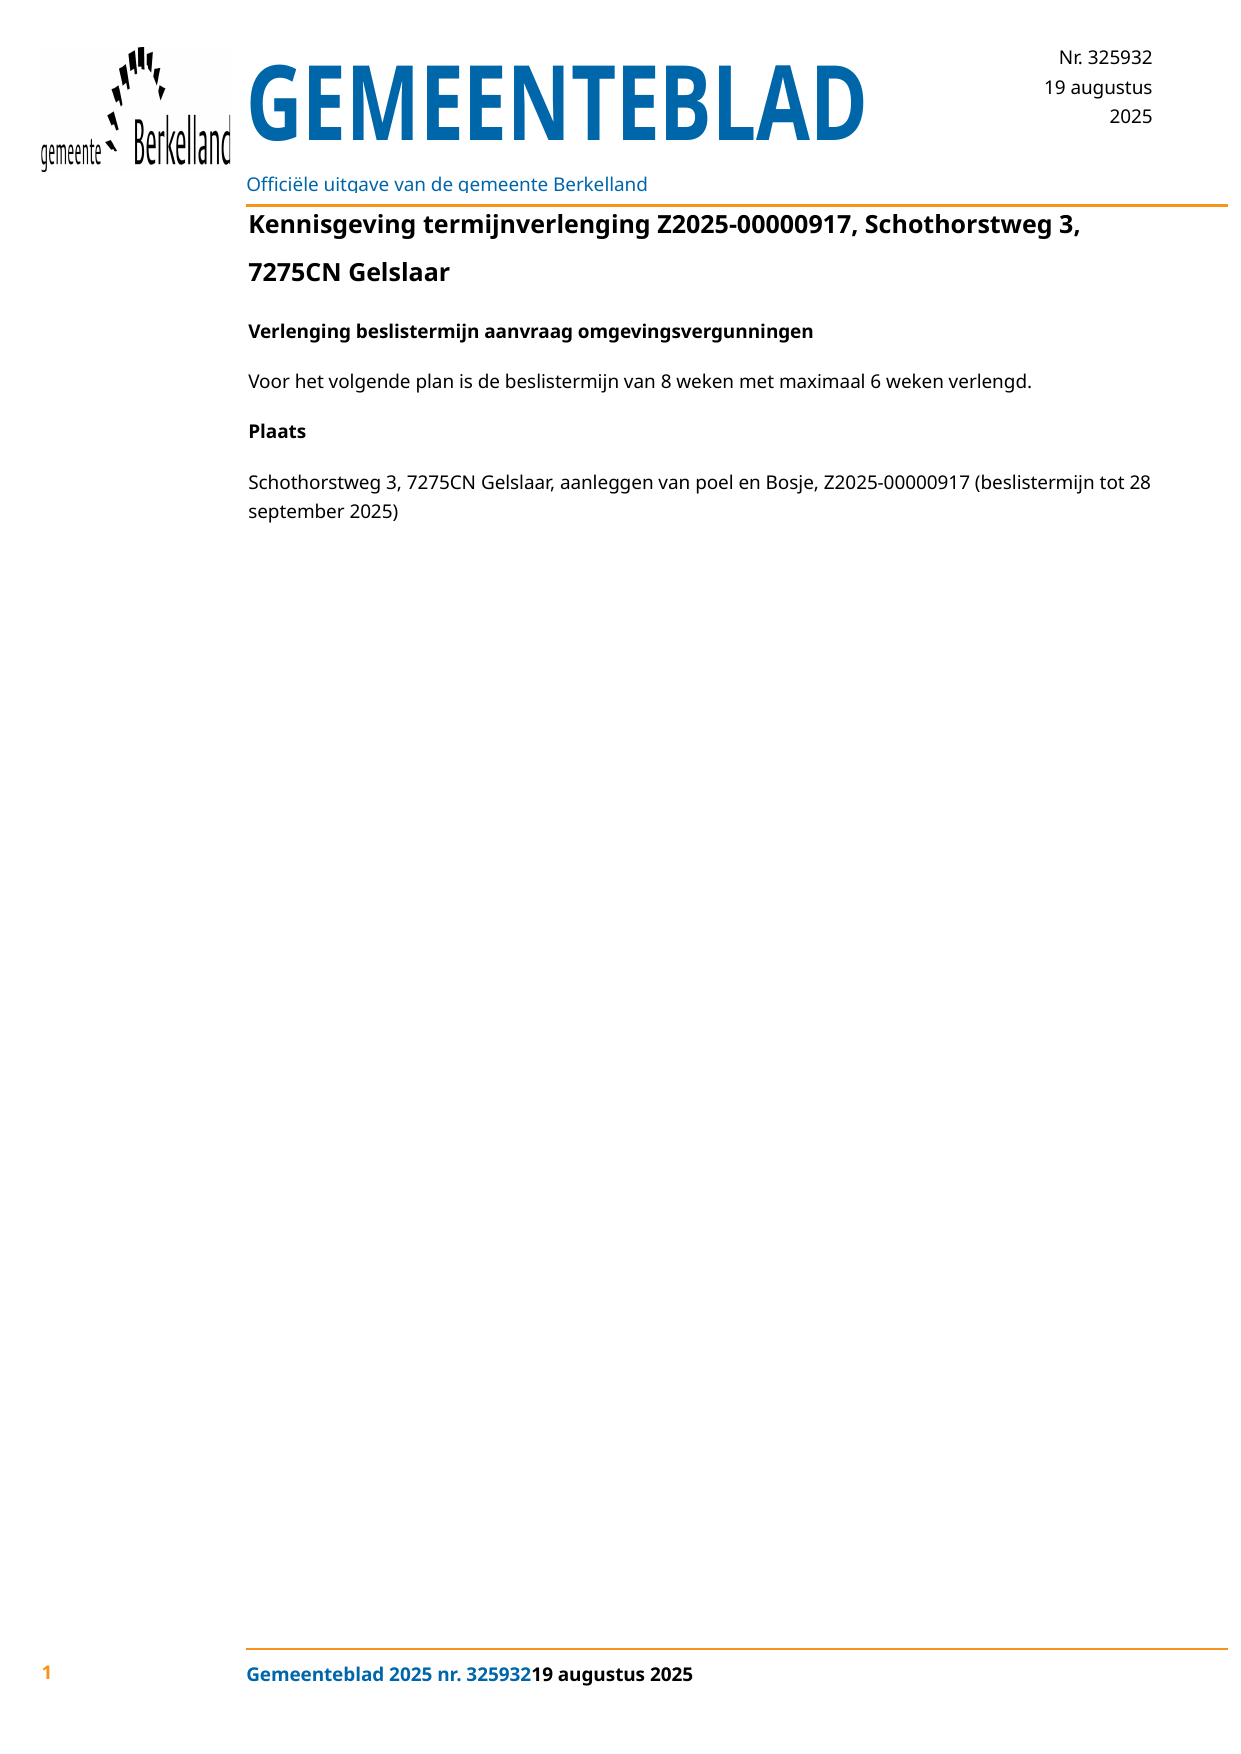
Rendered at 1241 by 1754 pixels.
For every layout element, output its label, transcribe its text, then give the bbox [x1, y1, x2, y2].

picture [41, 47, 231, 172]
text Kennisgeving termijnverlenging Z2025-00000917, Schothorstweg 3, 7275CN Gelslaar [248, 207, 1152, 288]
text Schothorstweg 3, 7275CN Gelslaar, aanleggen van poel en Bosje, Z2025-00000917 (beslistermijn tot 28 september 2025) [248, 469, 1152, 524]
text Plaats [248, 419, 1152, 444]
text Verlenging beslistermijn aanvraag omgevingsvergunningen [248, 318, 1152, 344]
text Voor het volgende plan is de beslistermijn van 8 weken met maximaal 6 weken verlengd. [248, 368, 1152, 394]
